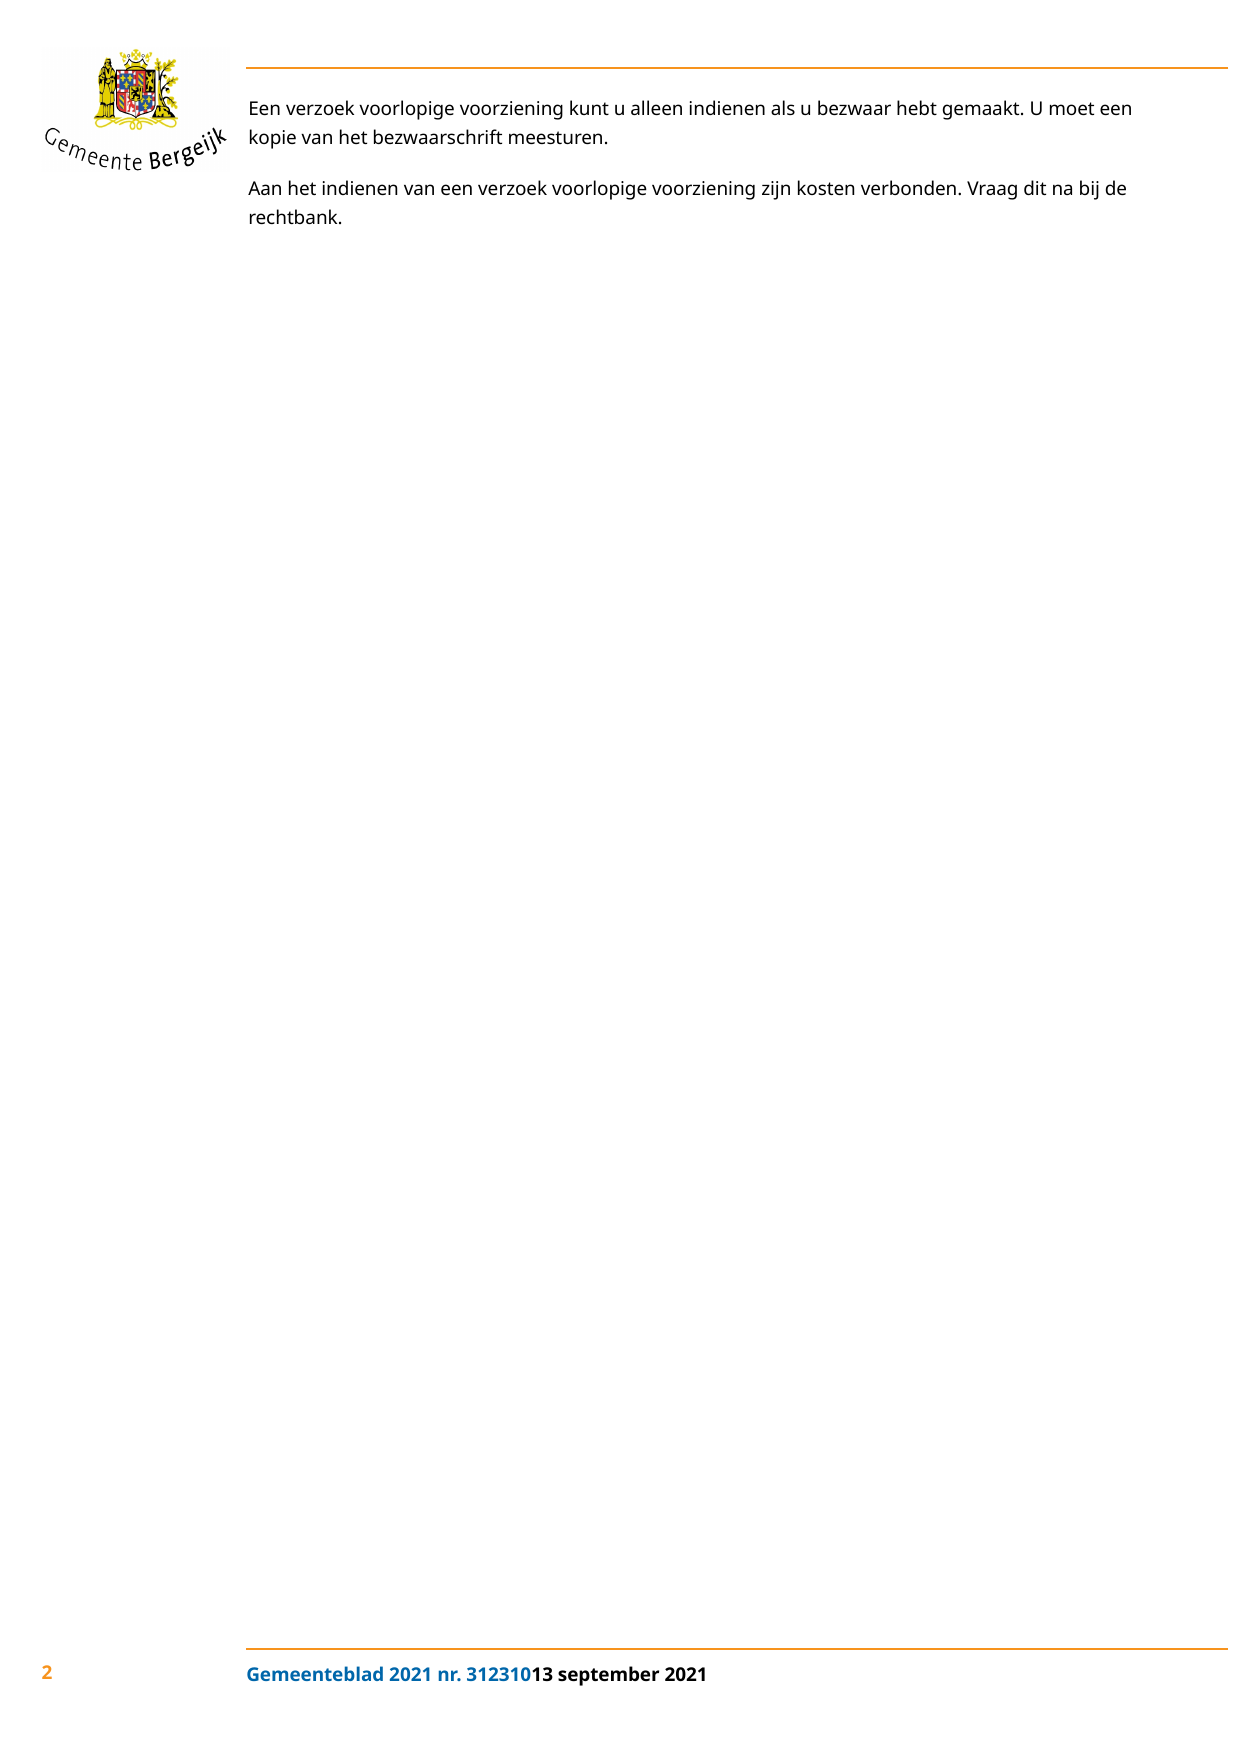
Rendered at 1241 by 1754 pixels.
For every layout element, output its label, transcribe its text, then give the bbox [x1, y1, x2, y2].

text Aan het indienen van een verzoek voorlopige voorziening zijn kosten verbonden. Vraag dit na bij de rechtbank. [248, 175, 1152, 230]
text Een verzoek voorlopige voorziening kunt u alleen indienen als u bezwaar hebt gemaakt. U moet een kopie van het bezwaarschrift meesturen. [248, 95, 1152, 150]
picture [41, 47, 231, 172]
